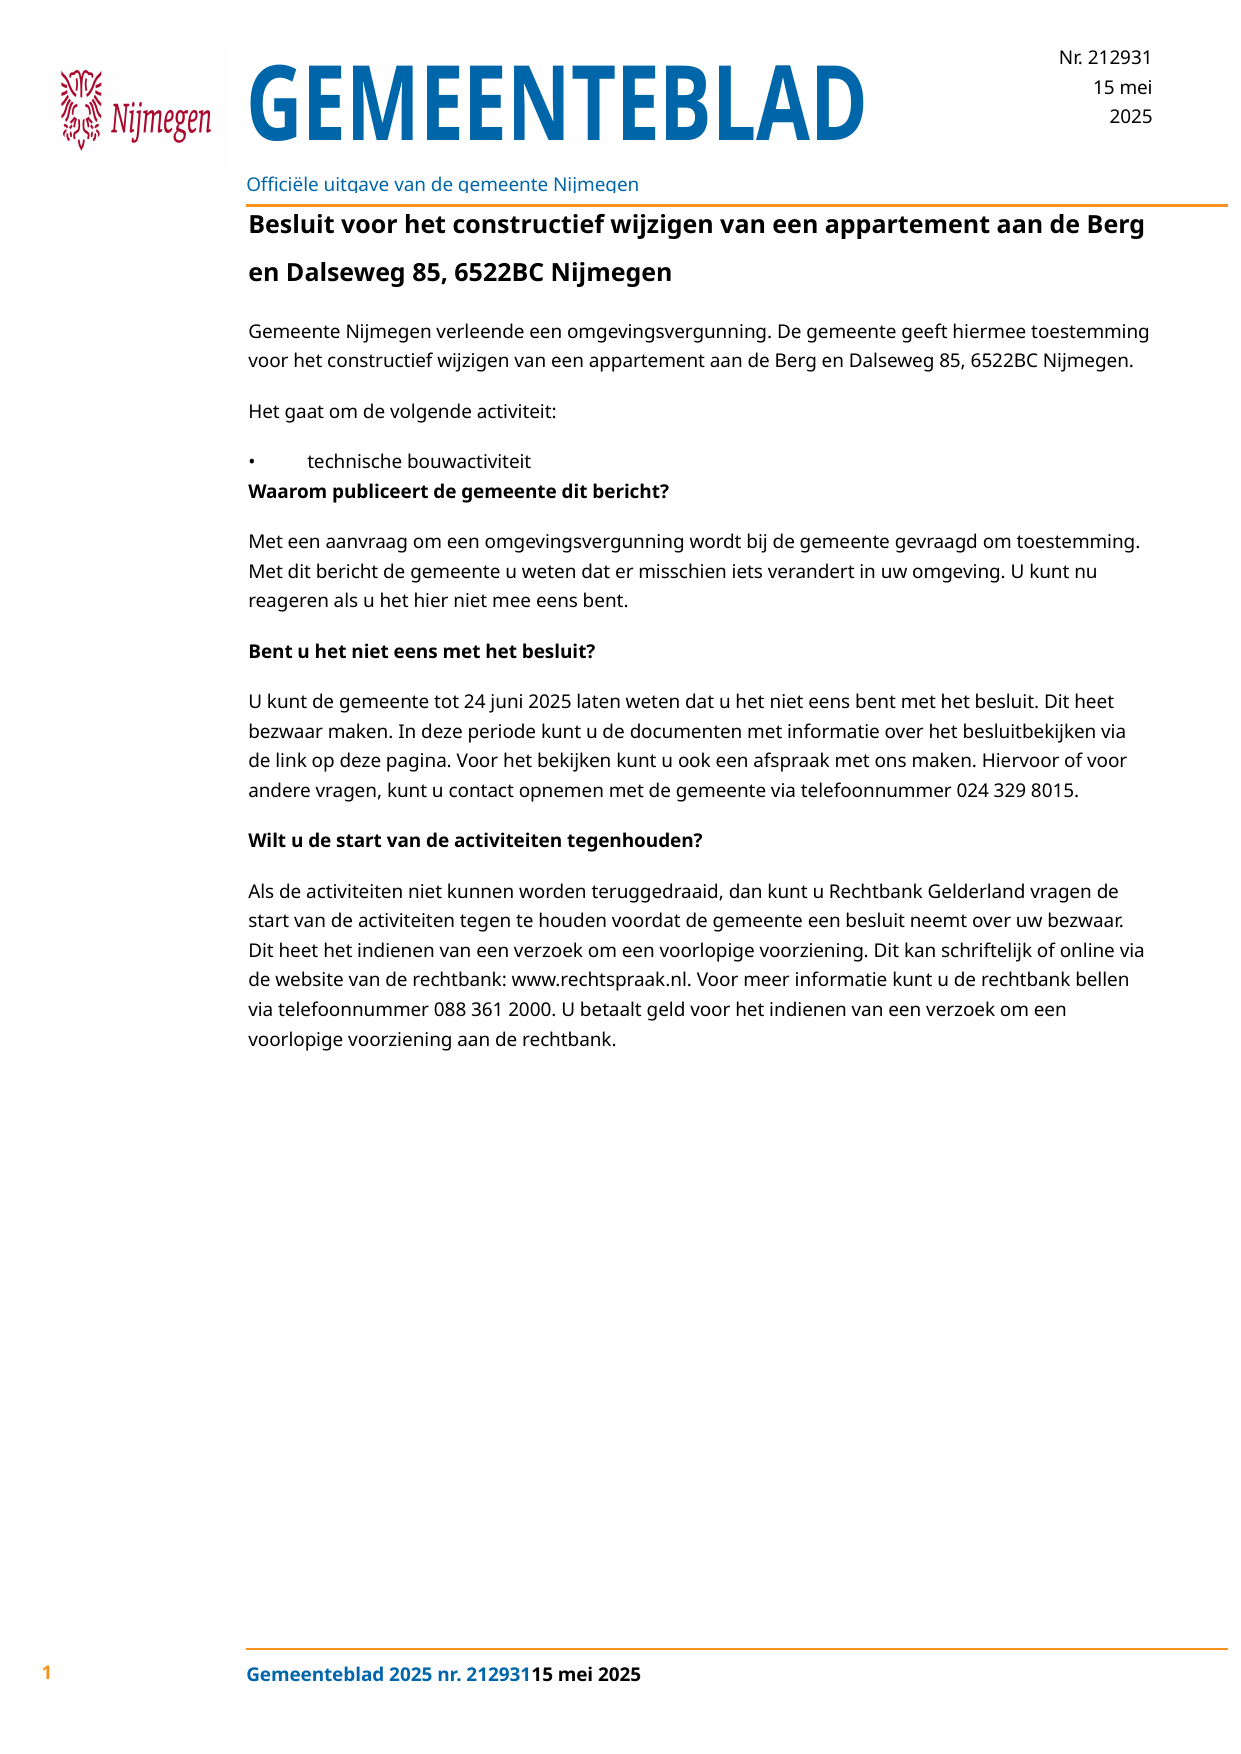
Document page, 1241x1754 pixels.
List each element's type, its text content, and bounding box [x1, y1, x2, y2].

list technische bouwactiviteit [248, 448, 1152, 474]
text Waarom publiceert de gemeente dit bericht? [248, 478, 1152, 504]
text Met een aanvraag om een omgevingsvergunning wordt bij de gemeente gevraagd om toestemming. Met dit bericht de gemeente u weten dat er misschien iets verandert in uw omgeving. U kunt nu reageren als u het hier niet mee eens bent. [248, 528, 1152, 613]
text Besluit voor het constructief wijzigen van een appartement aan de Berg en Dalseweg 85, 6522BC Nijmegen [248, 207, 1152, 288]
text Bent u het niet eens met het besluit? [248, 638, 1152, 664]
text Wilt u de start van de activiteiten tegenhouden? [248, 827, 1152, 853]
text Gemeente Nijmegen verleende een omgevingsvergunning. De gemeente geeft hiermee toestemming voor het constructief wijzigen van een appartement aan de Berg en Dalseweg 85, 6522BC Nijmegen. [248, 318, 1152, 373]
text Het gaat om de volgende activiteit: [248, 398, 1152, 424]
text U kunt de gemeente tot 24 juni 2025 laten weten dat u het niet eens bent met het besluit. Dit heet bezwaar maken. In deze periode kunt u de documenten met informatie over het besluitbekijken via de link op deze pagina. Voor het bekijken kunt u ook een afspraak met ons maken. Hiervoor of voor andere vragen, kunt u contact opnemen met de gemeente via telefoonnummer 024 329 8015. [248, 688, 1152, 803]
picture [41, 47, 231, 172]
text Als de activiteiten niet kunnen worden teruggedraaid, dan kunt u Rechtbank Gelderland vragen de start van de activiteiten tegen te houden voordat de gemeente een besluit neemt over uw bezwaar. Dit heet het indienen van een verzoek om een voorlopige voorziening. Dit kan schriftelijk of online via de website van de rechtbank: www.rechtspraak.nl. Voor meer informatie kunt u de rechtbank bellen via telefoonnummer 088 361 2000. U betaalt geld voor het indienen van een verzoek om een voorlopige voorziening aan de rechtbank. [248, 878, 1152, 1052]
